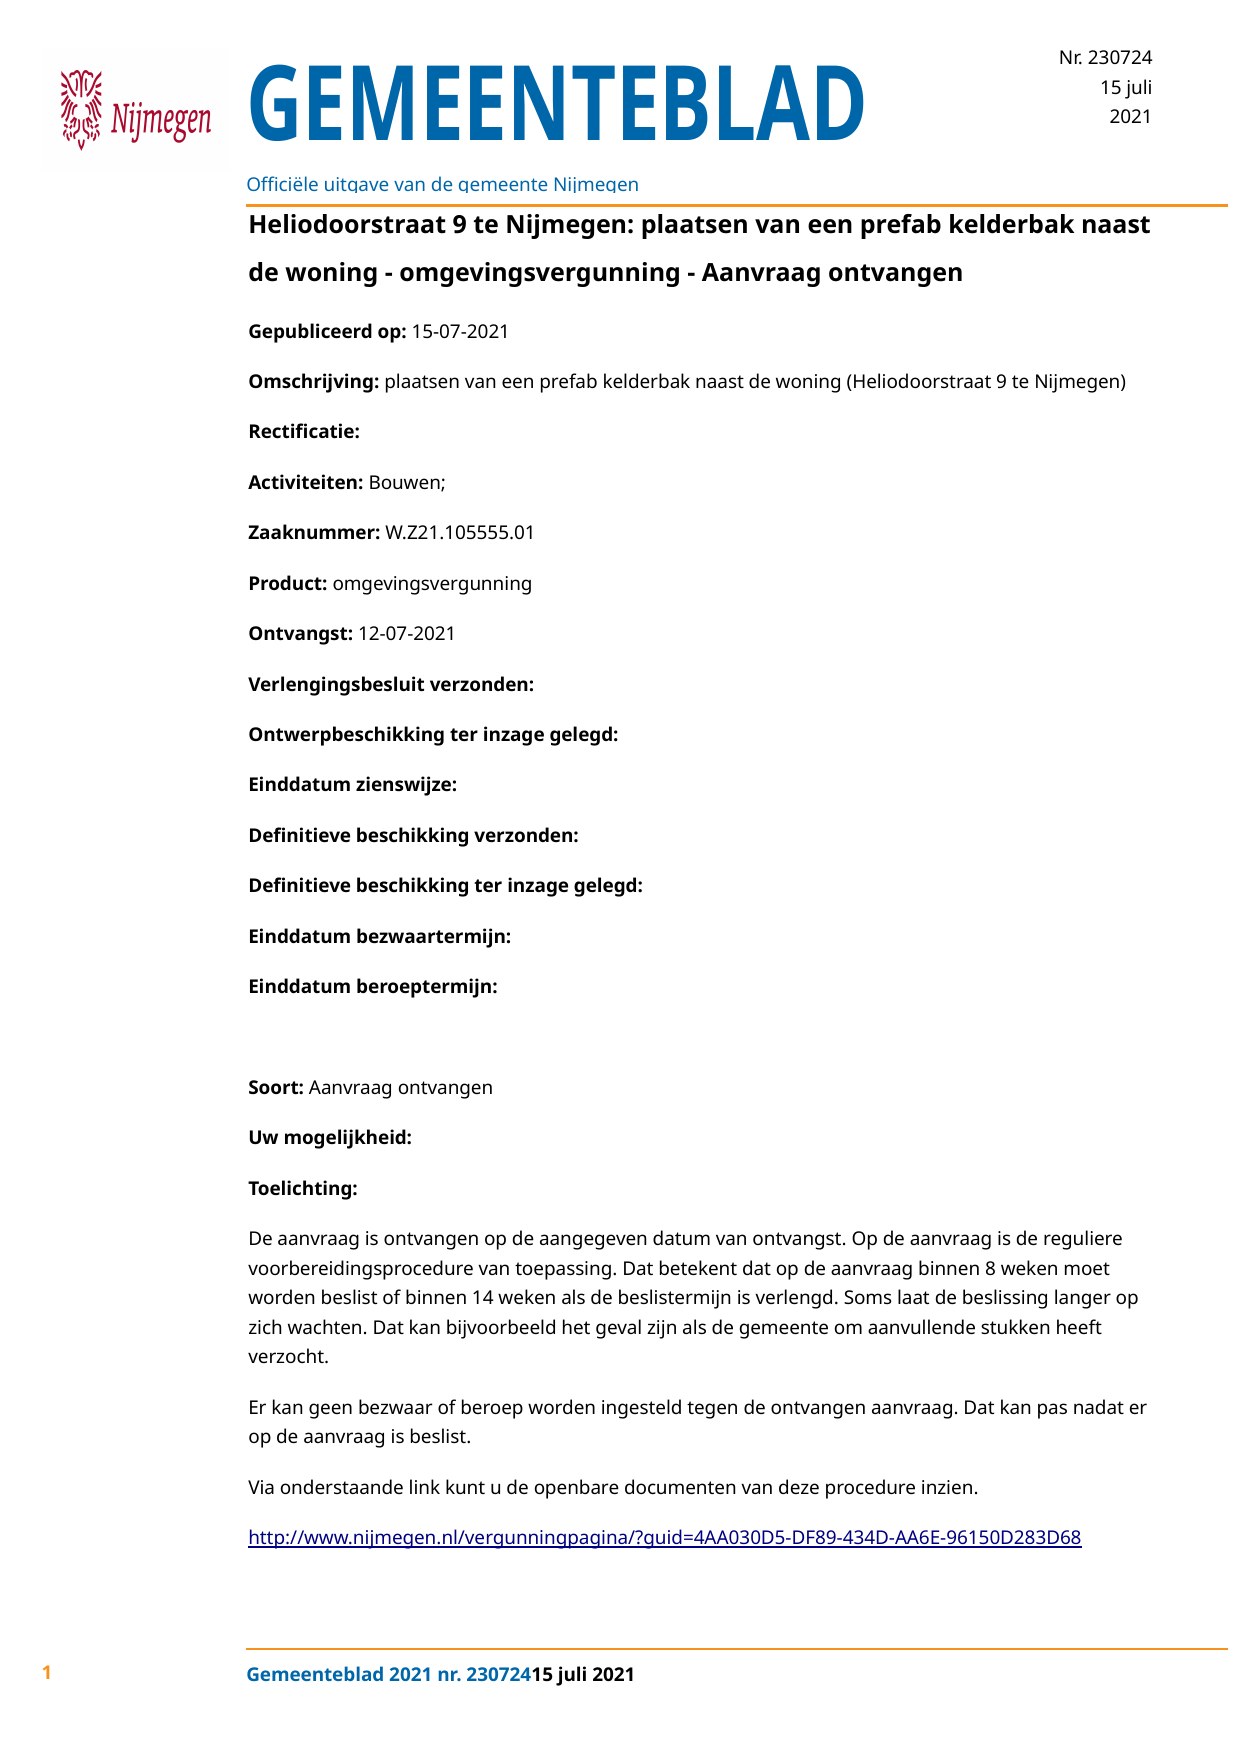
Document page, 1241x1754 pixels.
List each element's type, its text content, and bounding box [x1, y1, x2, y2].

text Einddatum beroeptermijn: [248, 973, 1152, 999]
text De aanvraag is ontvangen op de aangegeven datum van ontvangst. Op de aanvraag is de reguliere voorbereidingsprocedure van toepassing. Dat betekent dat op de aanvraag binnen 8 weken moet worden beslist of binnen 14 weken als de beslistermijn is verlengd. Soms laat de beslissing langer op zich wachten. Dat kan bijvoorbeeld het geval zijn als de gemeente om aanvullende stukken heeft verzocht. [248, 1225, 1152, 1369]
text Definitieve beschikking verzonden: [248, 822, 1152, 848]
text Verlengingsbesluit verzonden: [248, 671, 1152, 697]
text Einddatum zienswijze: [248, 772, 1152, 797]
text Soort: Aanvraag ontvangen [248, 1074, 1152, 1100]
text Toelichting: [248, 1175, 1152, 1201]
text Zaaknummer: W.Z21.105555.01 [248, 519, 1152, 545]
text Rectificatie: [248, 419, 1152, 444]
text Einddatum bezwaartermijn: [248, 923, 1152, 949]
picture [41, 47, 231, 172]
text http://www.nijmegen.nl/vergunningpagina/?guid=4AA030D5-DF89-434D-AA6E-96150D283D68 [248, 1524, 1152, 1550]
text Product: omgevingsvergunning [248, 570, 1152, 596]
text Definitieve beschikking ter inzage gelegd: [248, 872, 1152, 898]
text Via onderstaande link kunt u de openbare documenten van deze procedure inzien. [248, 1474, 1152, 1500]
text Omschrijving: plaatsen van een prefab kelderbak naast de woning (Heliodoorstraat 9 te Nijmegen) [248, 368, 1152, 394]
text Gepubliceerd op: 15-07-2021 [248, 318, 1152, 344]
text Heliodoorstraat 9 te Nijmegen: plaatsen van een prefab kelderbak naast de woning - omgevingsvergunning - Aanvraag ontvangen [248, 207, 1152, 288]
text Ontwerpbeschikking ter inzage gelegd: [248, 721, 1152, 747]
text Ontvangst: 12-07-2021 [248, 620, 1152, 646]
text Uw mogelijkheid: [248, 1124, 1152, 1150]
text Activiteiten: Bouwen; [248, 469, 1152, 495]
text Er kan geen bezwaar of beroep worden ingesteld tegen de ontvangen aanvraag. Dat kan pas nadat er op de aanvraag is beslist. [248, 1394, 1152, 1449]
